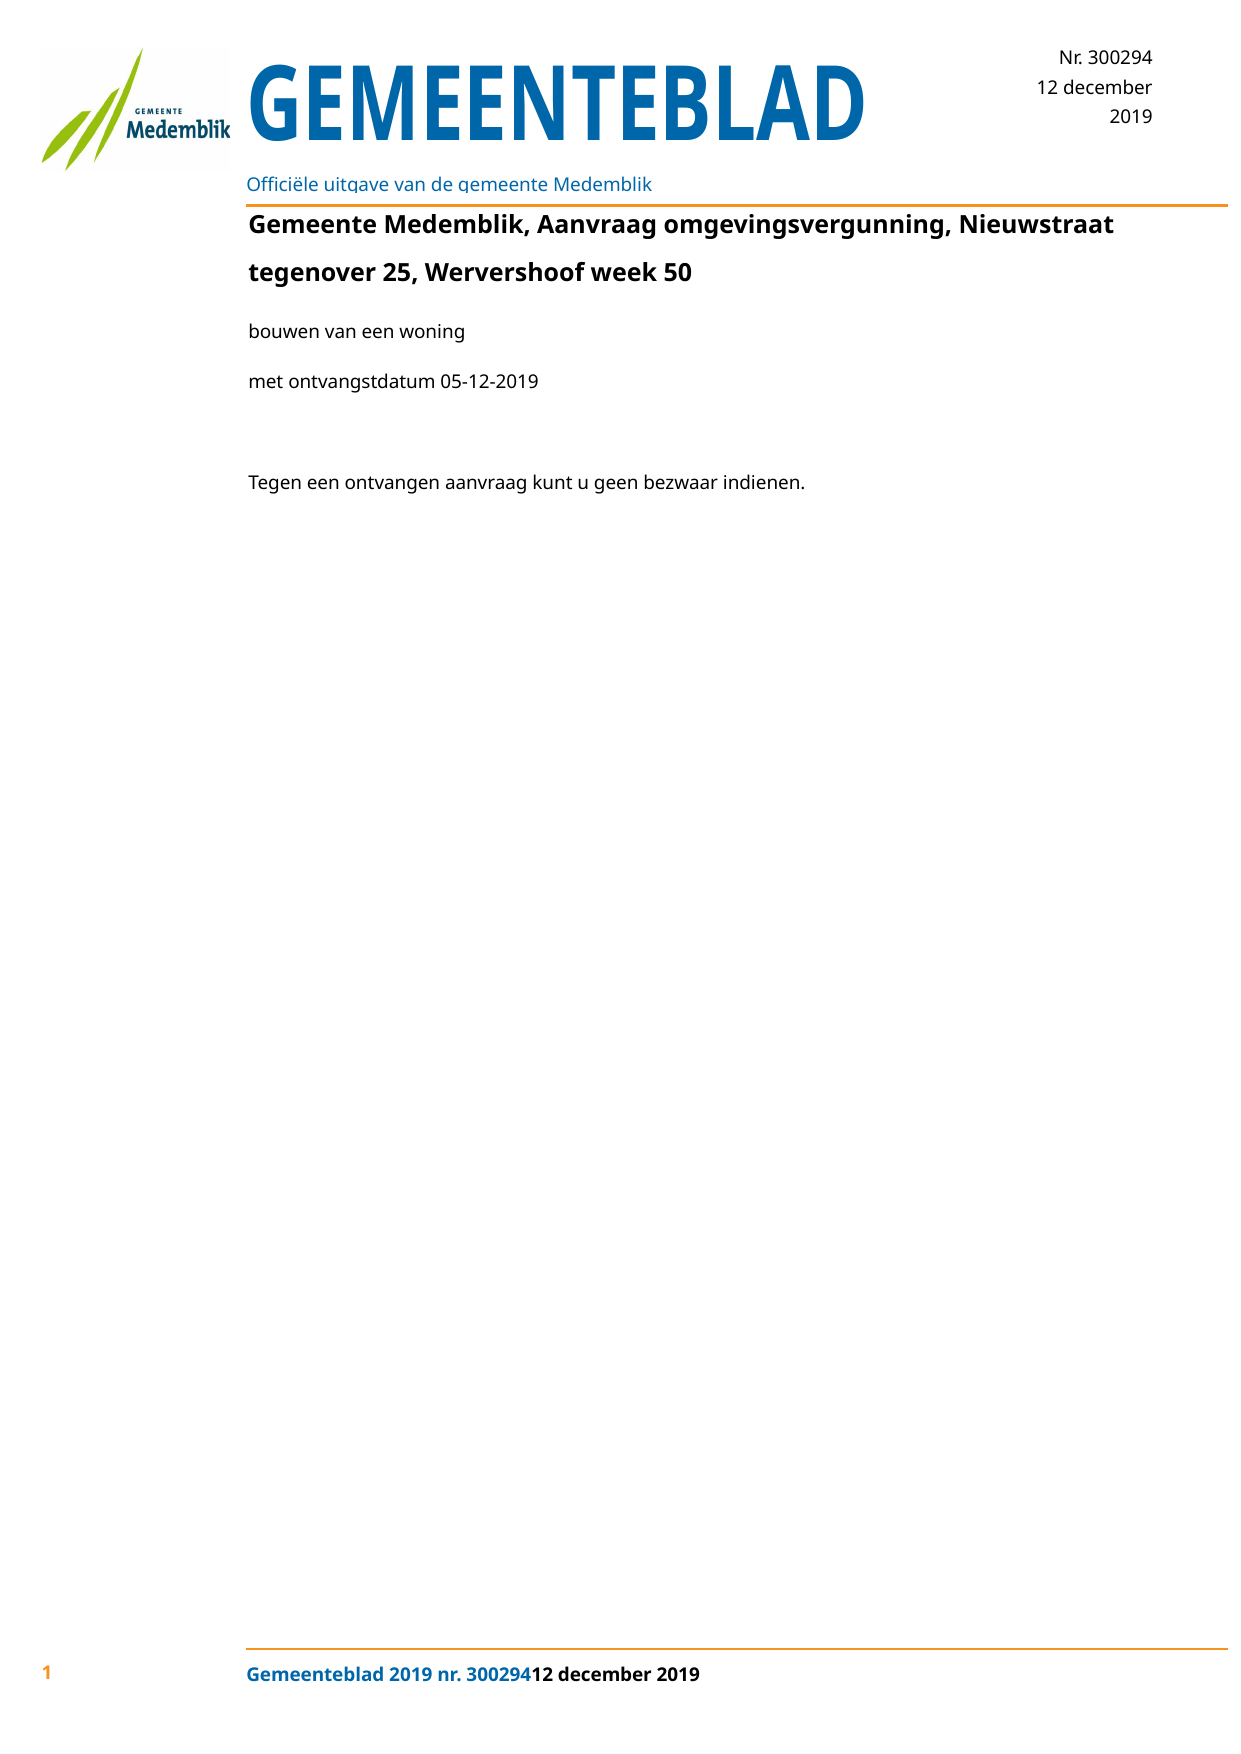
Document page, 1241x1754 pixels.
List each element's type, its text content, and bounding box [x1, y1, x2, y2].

text bouwen van een woning [248, 318, 1152, 344]
text Gemeente Medemblik, Aanvraag omgevingsvergunning, Nieuwstraat tegenover 25, Wervershoof week 50 [248, 207, 1152, 288]
picture [41, 47, 231, 172]
text Tegen een ontvangen aanvraag kunt u geen bezwaar indienen. [248, 469, 1152, 495]
text met ontvangstdatum 05-12-2019 [248, 368, 1152, 394]
